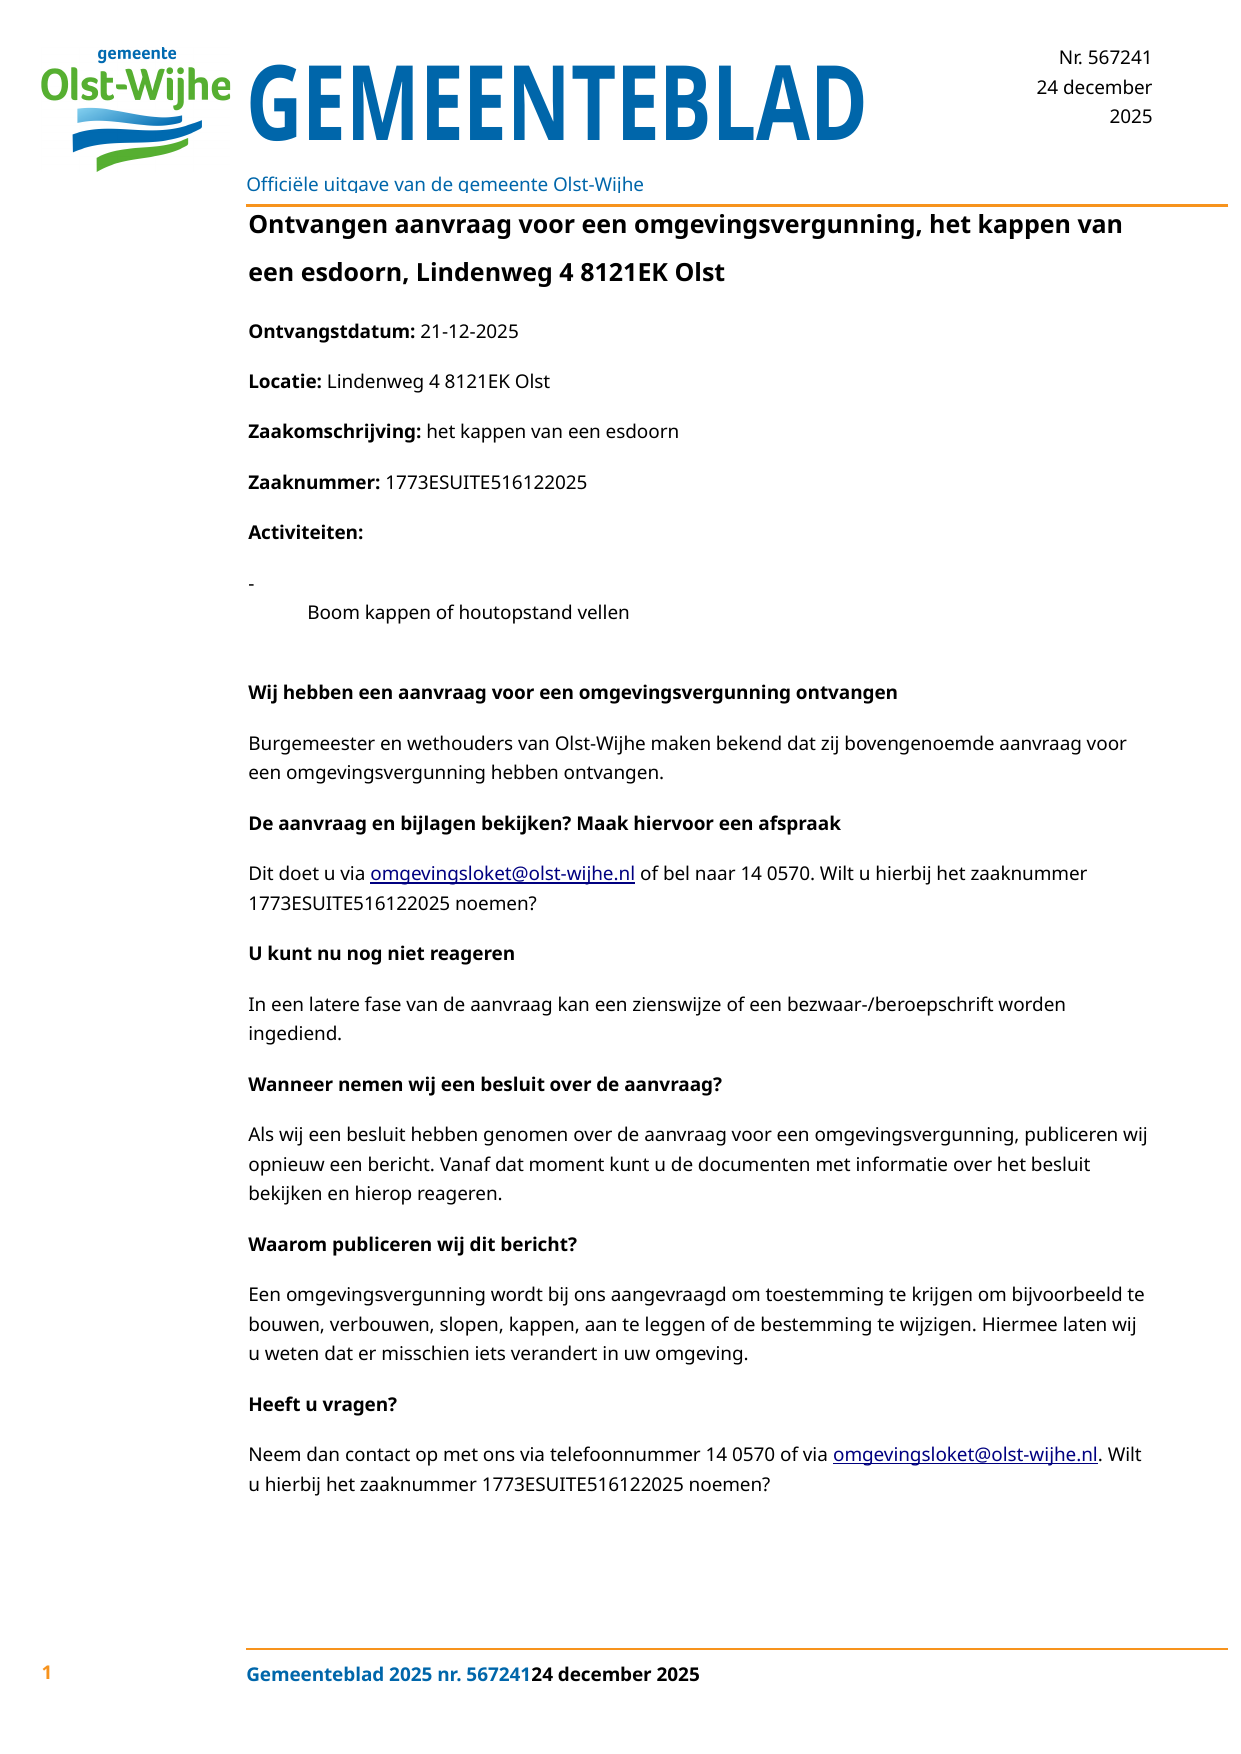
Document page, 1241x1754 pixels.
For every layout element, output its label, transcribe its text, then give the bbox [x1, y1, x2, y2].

text Heeft u vragen? [248, 1391, 1152, 1417]
text Burgemeester en wethouders van Olst-Wijhe maken bekend dat zij bovengenoemde aanvraag voor een omgevingsvergunning hebben ontvangen. [248, 730, 1152, 785]
text U kunt nu nog niet reageren [248, 940, 1152, 966]
text Neem dan contact op met ons via telefoonnummer 14 0570 of via omgevingsloket@olst-wijhe.nl. Wilt u hierbij het zaaknummer 1773ESUITE516122025 noemen? [248, 1441, 1152, 1497]
text Wij hebben een aanvraag voor een omgevingsvergunning ontvangen [248, 679, 1152, 705]
picture [41, 47, 231, 172]
text Dit doet u via omgevingsloket@olst-wijhe.nl of bel naar 14 0570. Wilt u hierbij het zaaknummer 1773ESUITE516122025 noemen? [248, 860, 1152, 916]
text In een latere fase van de aanvraag kan een zienswijze of een bezwaar-/beroepschrift worden ingediend. [248, 991, 1152, 1046]
text Ontvangen aanvraag voor een omgevingsvergunning, het kappen van een esdoorn, Lindenweg 4 8121EK Olst [248, 207, 1152, 288]
text Zaaknummer: 1773ESUITE516122025 [248, 469, 1152, 495]
text Als wij een besluit hebben genomen over de aanvraag voor een omgevingsvergunning, publiceren wij opnieuw een bericht. Vanaf dat moment kunt u de documenten met informatie over het besluit bekijken en hierop reageren. [248, 1121, 1152, 1206]
text De aanvraag en bijlagen bekijken? Maak hiervoor een afspraak [248, 810, 1152, 836]
text Wanneer nemen wij een besluit over de aanvraag? [248, 1071, 1152, 1097]
list Boom kappen of houtopstand vellen [248, 599, 1152, 625]
text Zaakomschrijving: het kappen van een esdoorn [248, 419, 1152, 444]
text Locatie: Lindenweg 4 8121EK Olst [248, 368, 1152, 394]
text Ontvangstdatum: 21-12-2025 [248, 318, 1152, 344]
text Waarom publiceren wij dit bericht? [248, 1231, 1152, 1257]
text Een omgevingsvergunning wordt bij ons aangevraagd om toestemming te krijgen om bijvoorbeeld te bouwen, verbouwen, slopen, kappen, aan te leggen of de bestemming te wijzigen. Hiermee laten wij u weten dat er misschien iets verandert in uw omgeving. [248, 1281, 1152, 1366]
text Activiteiten: [248, 519, 1152, 545]
